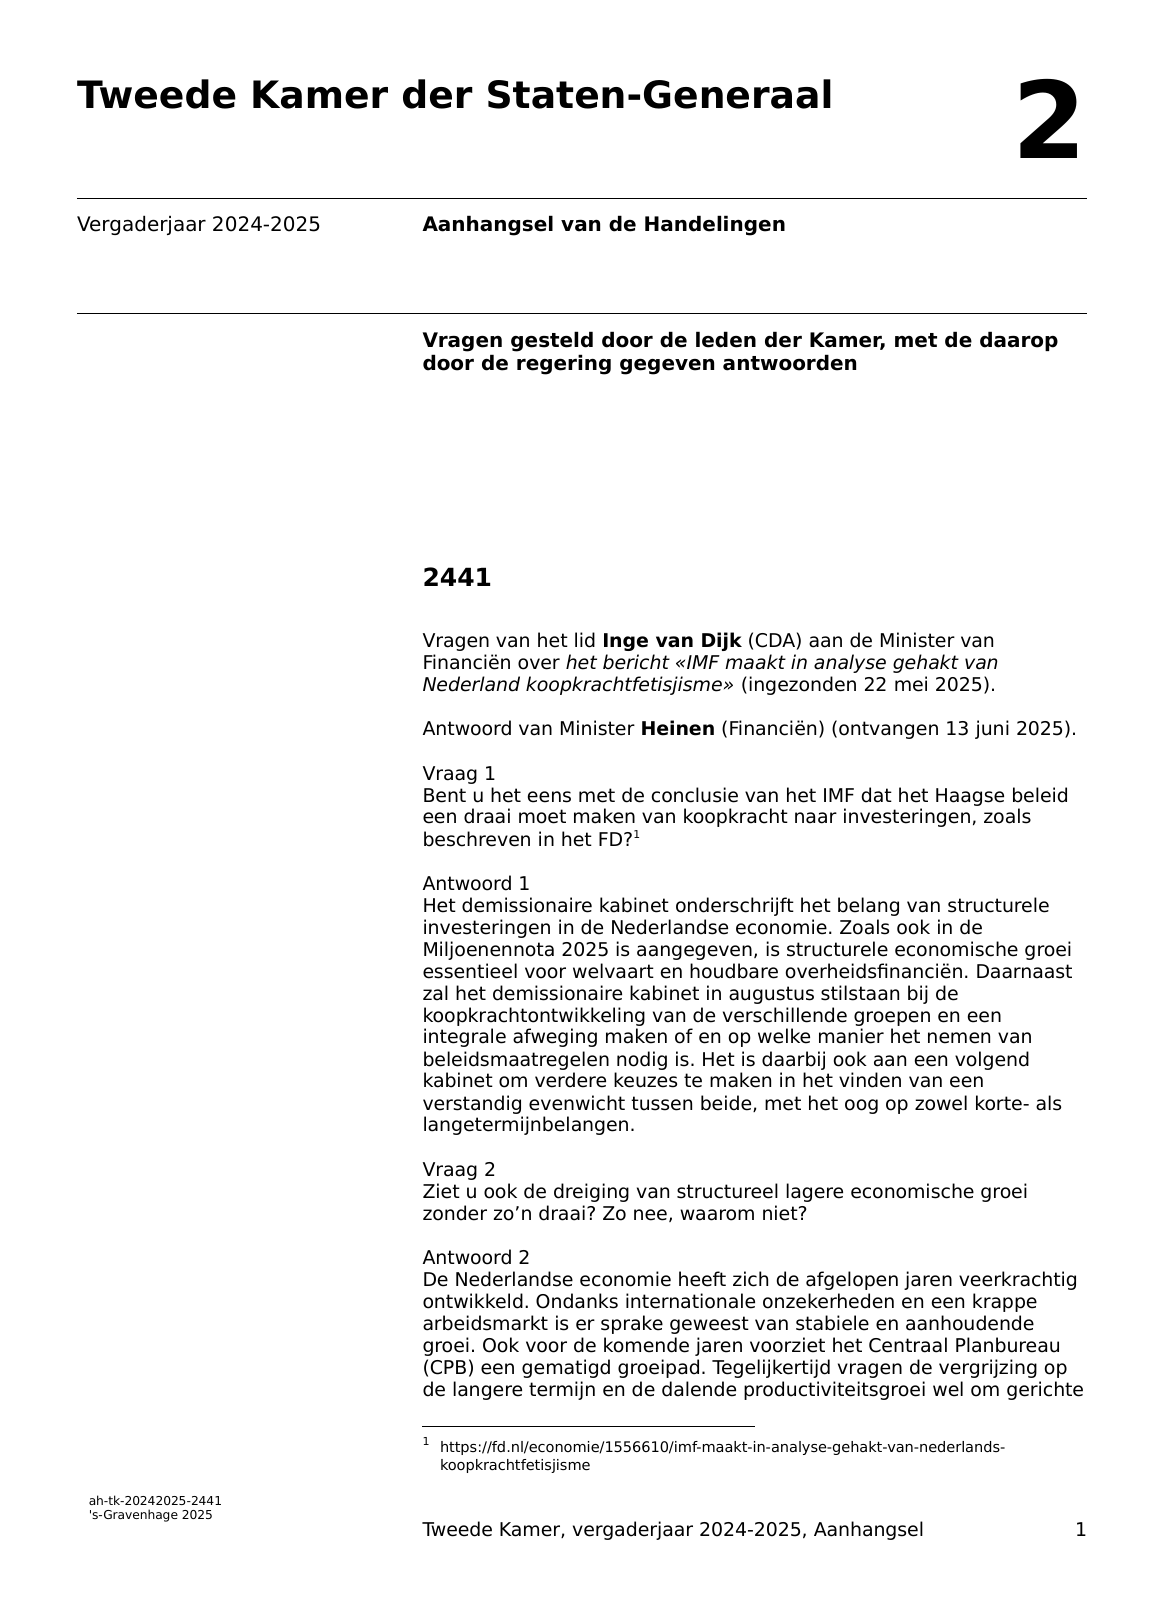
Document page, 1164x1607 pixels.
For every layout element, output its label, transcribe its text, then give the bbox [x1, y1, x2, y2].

text https://fd.nl/economie/1556610/imf-maakt-in-analyse-gehakt-van-nederlands-koopkrachtfetisjisme [422, 1435, 1087, 1474]
table_header 2 [886, 59, 1087, 198]
text ah-tk-20242025-2441 [88, 1494, 323, 1508]
table_cell Aanhangsel van de Handelingen [422, 199, 1087, 313]
text Ziet u ook de dreiging van structureel lagere economische groei zonder zo’n draai? Zo nee, waarom niet? [422, 1181, 1087, 1224]
text 's-Gravenhage 2025 [88, 1508, 323, 1522]
text De Nederlandse economie heeft zich de afgelopen jaren veerkrachtig ontwikkeld. Ondanks internationale onzekerheden en een krappe arbeidsmarkt is er sprake geweest van stabiele en aanhoudende groei. Ook voor de komende jaren voorziet het Centraal Planbureau (CPB) een gematigd groeipad. Tegelijkertijd vragen de vergrijzing op de langere termijn en de dalende productiviteitsgroei wel om gerichte [422, 1269, 1087, 1401]
table_header Tweede Kamer der Staten-Generaal [77, 59, 886, 198]
text Bent u het eens met de conclusie van het IMF dat het Haagse beleid een draai moet maken van koopkracht naar investeringen, zoals beschreven in het FD? [422, 784, 1087, 850]
text 2441 [422, 563, 1087, 592]
text Antwoord van Minister Heinen (Financiën) (ontvangen 13 juni 2025). [422, 718, 1087, 740]
table_cell Vergaderjaar 2024-2025 [77, 199, 422, 313]
text Antwoord 2 [422, 1247, 1087, 1269]
text Vraag 1 [422, 762, 1087, 784]
table_cell Vragen gesteld door de leden der Kamer, met de daarop door de regering gegeven antwoorden [422, 314, 1087, 375]
text Het demissionaire kabinet onderschrijft het belang van structurele investeringen in de Nederlandse economie. Zoals ook in de Miljoenennota 2025 is aangegeven, is structurele economische groei essentieel voor welvaart en houdbare overheidsfinanciën. Daarnaast zal het demissionaire kabinet in augustus stilstaan bij de koopkrachtontwikkeling van de verschillende groepen en een integrale afweging maken of en op welke manier het nemen van beleidsmaatregelen nodig is. Het is daarbij ook aan een volgend kabinet om verdere keuzes te maken in het vinden van een verstandig evenwicht tussen beide, met het oog op zowel korte- als langetermijnbelangen. [422, 894, 1087, 1136]
table_cell [77, 314, 422, 375]
text Vraag 2 [422, 1158, 1087, 1181]
text Antwoord 1 [422, 873, 1087, 894]
text Vragen van het lid Inge van Dijk (CDA) aan de Minister van Financiën over het bericht «IMF maakt in analyse gehakt van Nederland koopkrachtfetisjisme» (ingezonden 22 mei 2025). [422, 630, 1087, 696]
